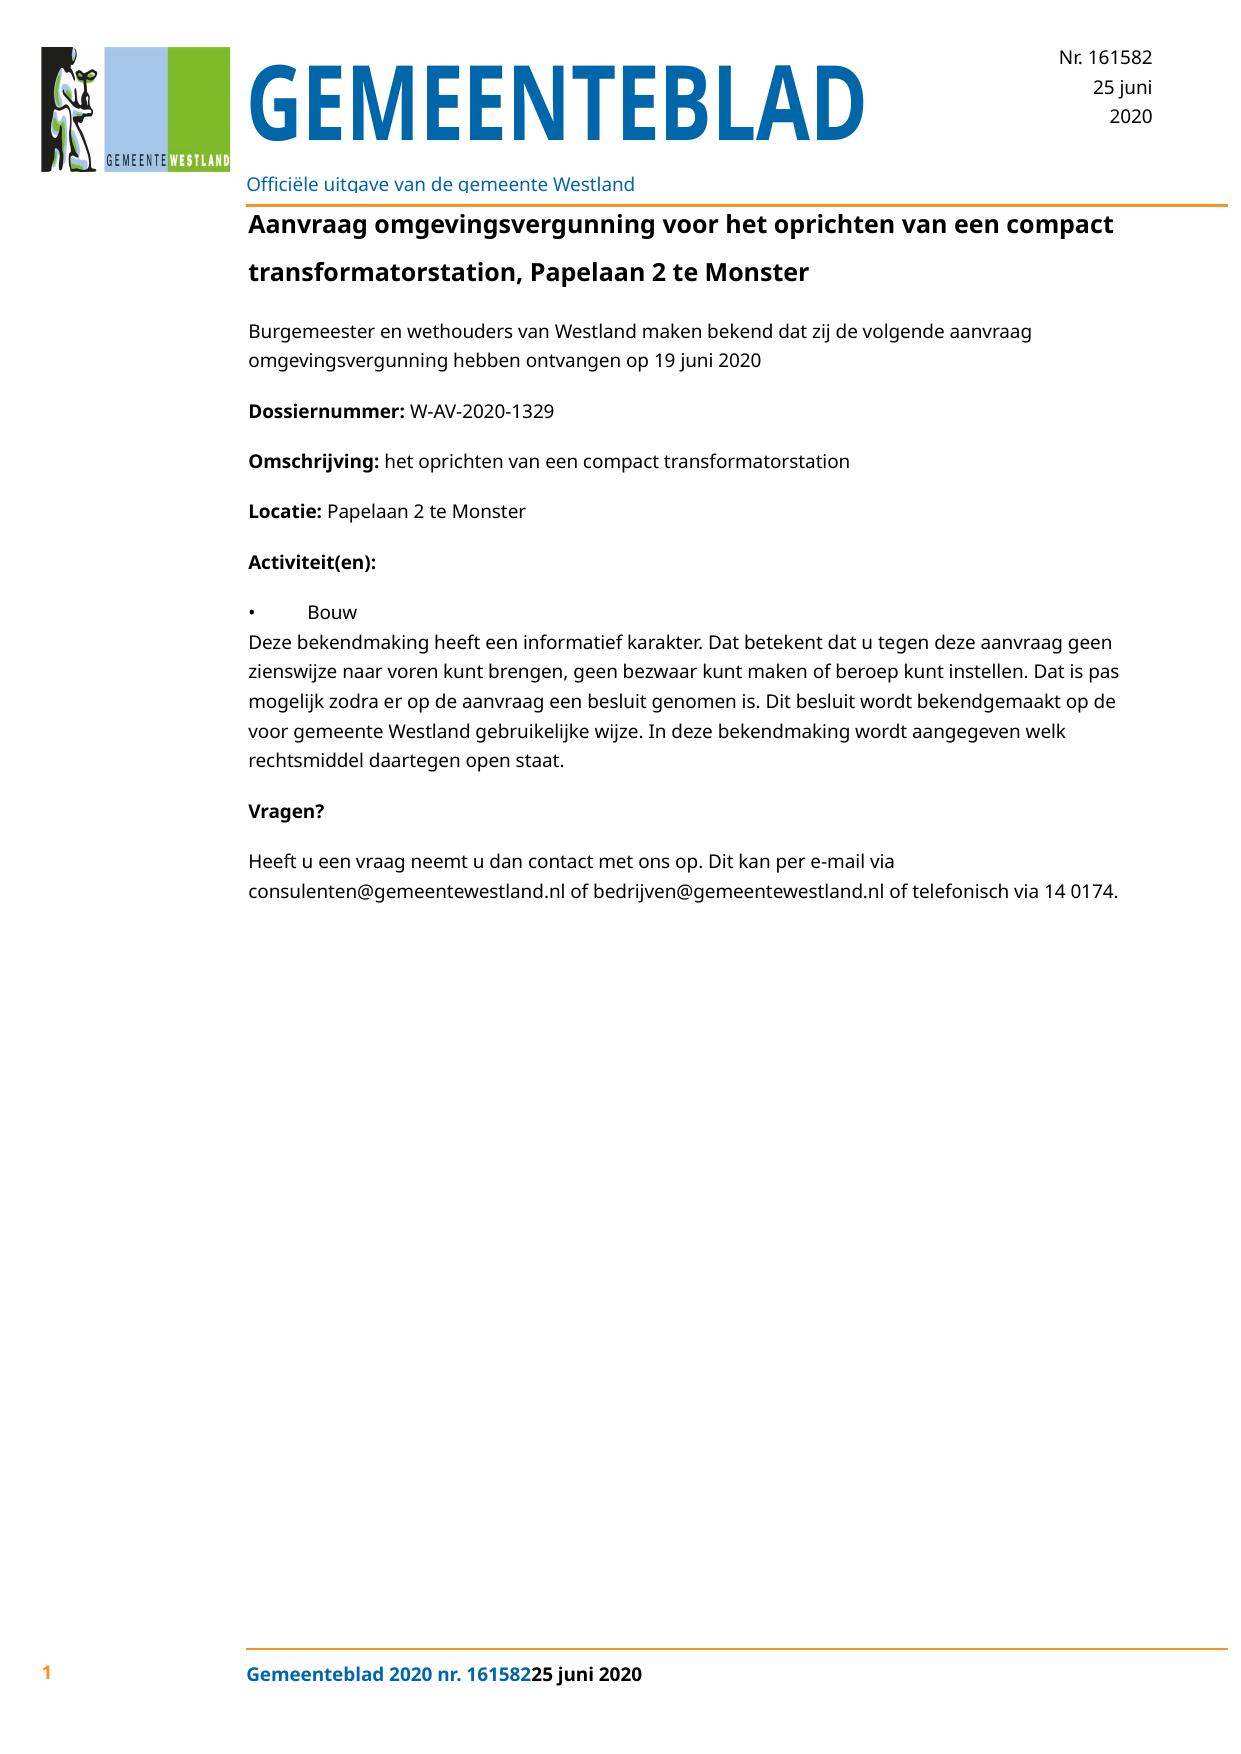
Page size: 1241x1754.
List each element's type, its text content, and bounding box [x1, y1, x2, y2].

text Vragen? [248, 798, 1152, 824]
text Activiteit(en): [248, 549, 1152, 575]
picture [41, 47, 231, 172]
text Burgemeester en wethouders van Westland maken bekend dat zij de volgende aanvraag omgevingsvergunning hebben ontvangen op 19 juni 2020 [248, 318, 1152, 373]
text Aanvraag omgevingsvergunning voor het oprichten van een compact transformatorstation, Papelaan 2 te Monster [248, 207, 1152, 288]
text Omschrijving: het oprichten van een compact transformatorstation [248, 448, 1152, 474]
text Deze bekendmaking heeft een informatief karakter. Dat betekent dat u tegen deze aanvraag geen zienswijze naar voren kunt brengen, geen bezwaar kunt maken of beroep kunt instellen. Dat is pas mogelijk zodra er op de aanvraag een besluit genomen is. Dit besluit wordt bekendgemaakt op de voor gemeente Westland gebruikelijke wijze. In deze bekendmaking wordt aangegeven welk rechtsmiddel daartegen open staat. [248, 629, 1152, 773]
text Locatie: Papelaan 2 te Monster [248, 499, 1152, 524]
text Heeft u een vraag neemt u dan contact met ons op. Dit kan per e-mail via consulenten@gemeentewestland.nl of bedrijven@gemeentewestland.nl of telefonisch via 14 0174. [248, 848, 1152, 904]
list Bouw [248, 599, 1152, 625]
text Dossiernummer: W-AV-2020-1329 [248, 398, 1152, 424]
